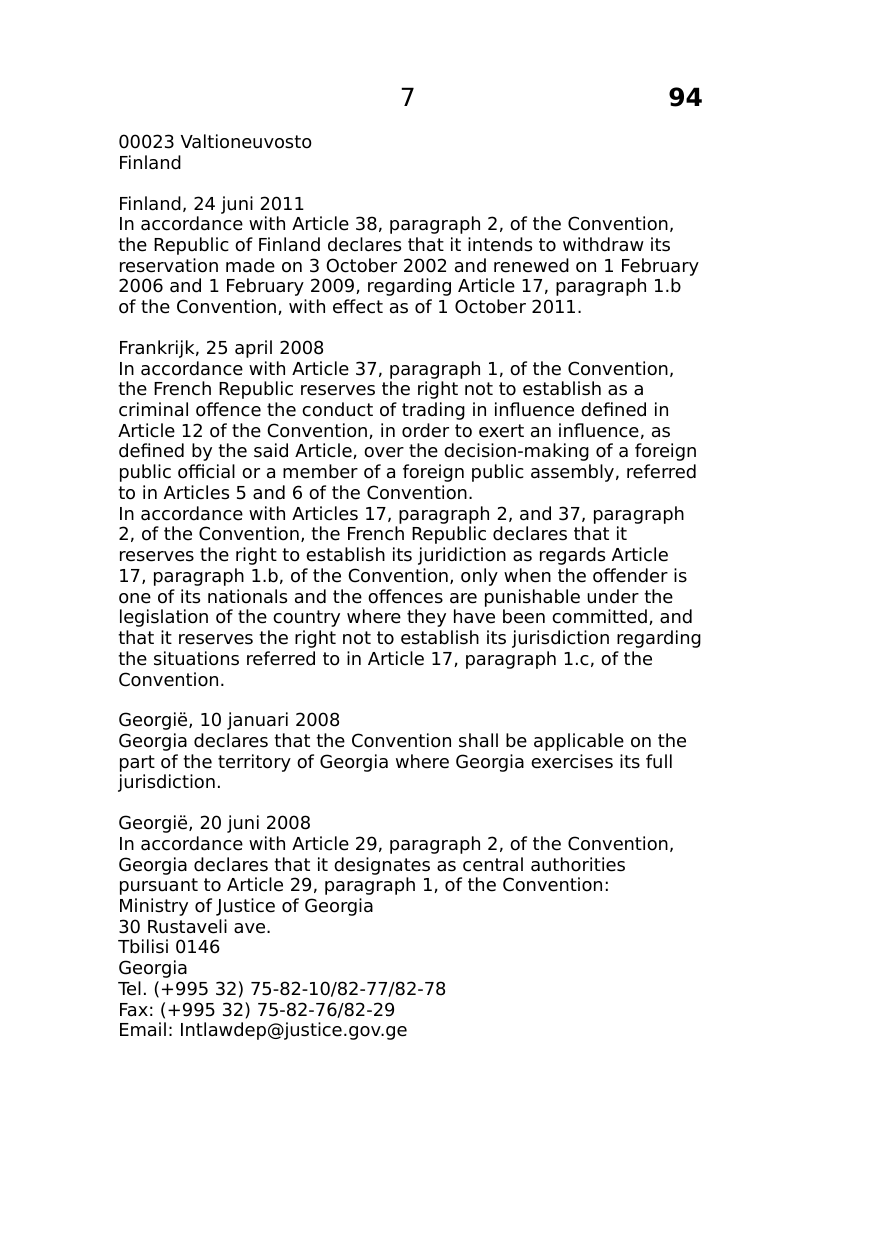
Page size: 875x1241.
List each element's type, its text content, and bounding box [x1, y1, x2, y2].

text Email: Intlawdep@justice.gov.ge [118, 1020, 703, 1041]
text Tbilisi 0146 [118, 937, 703, 958]
text Ministry of Justice of Georgia [118, 896, 703, 917]
text Fax: (+995 32) 75-82-76/82-29 [118, 999, 703, 1020]
text Finland [118, 153, 703, 173]
text In accordance with Article 37, paragraph 1, of the Convention, the French Republic reserves the right not to establish as a criminal offence the conduct of trading in influence defined in Article 12 of the Convention, in order to exert an influence, as defined by the said Article, over the decision-making of a foreign public official or a member of a foreign public assembly, referred to in Articles 5 and 6 of the Convention. [118, 358, 703, 503]
text In accordance with Articles 17, paragraph 2, and 37, paragraph 2, of the Convention, the French Republic declares that it reserves the right to establish its juridiction as regards Article 17, paragraph 1.b, of the Convention, only when the offender is one of its nationals and the offences are punishable under the legislation of the country where they have been committed, and that it reserves the right not to establish its jurisdiction regarding the situations referred to in Article 17, paragraph 1.c, of the Convention. [118, 503, 703, 690]
text Finland, 24 juni 2011 [118, 193, 703, 214]
text In accordance with Article 38, paragraph 2, of the Convention, the Republic of Finland declares that it intends to withdraw its reservation made on 3 October 2002 and renewed on 1 February 2006 and 1 February 2009, regarding Article 17, paragraph 1.b of the Convention, with effect as of 1 October 2011. [118, 214, 703, 318]
text Georgië, 20 juni 2008 [118, 813, 703, 834]
text Frankrijk, 25 april 2008 [118, 338, 703, 358]
text In accordance with Article 29, paragraph 2, of the Convention, Georgia declares that it designates as central authorities pursuant to Article 29, paragraph 1, of the Convention: [118, 834, 703, 896]
text Georgië, 10 januari 2008 [118, 710, 703, 731]
text Georgia [118, 958, 703, 979]
text Georgia declares that the Convention shall be applicable on the part of the territory of Georgia where Georgia exercises its full jurisdiction. [118, 731, 703, 793]
text 00023 Valtioneuvosto [118, 132, 703, 153]
text Tel. (+995 32) 75-82-10/82-77/82-78 [118, 979, 703, 999]
text 30 Rustaveli ave. [118, 917, 703, 937]
